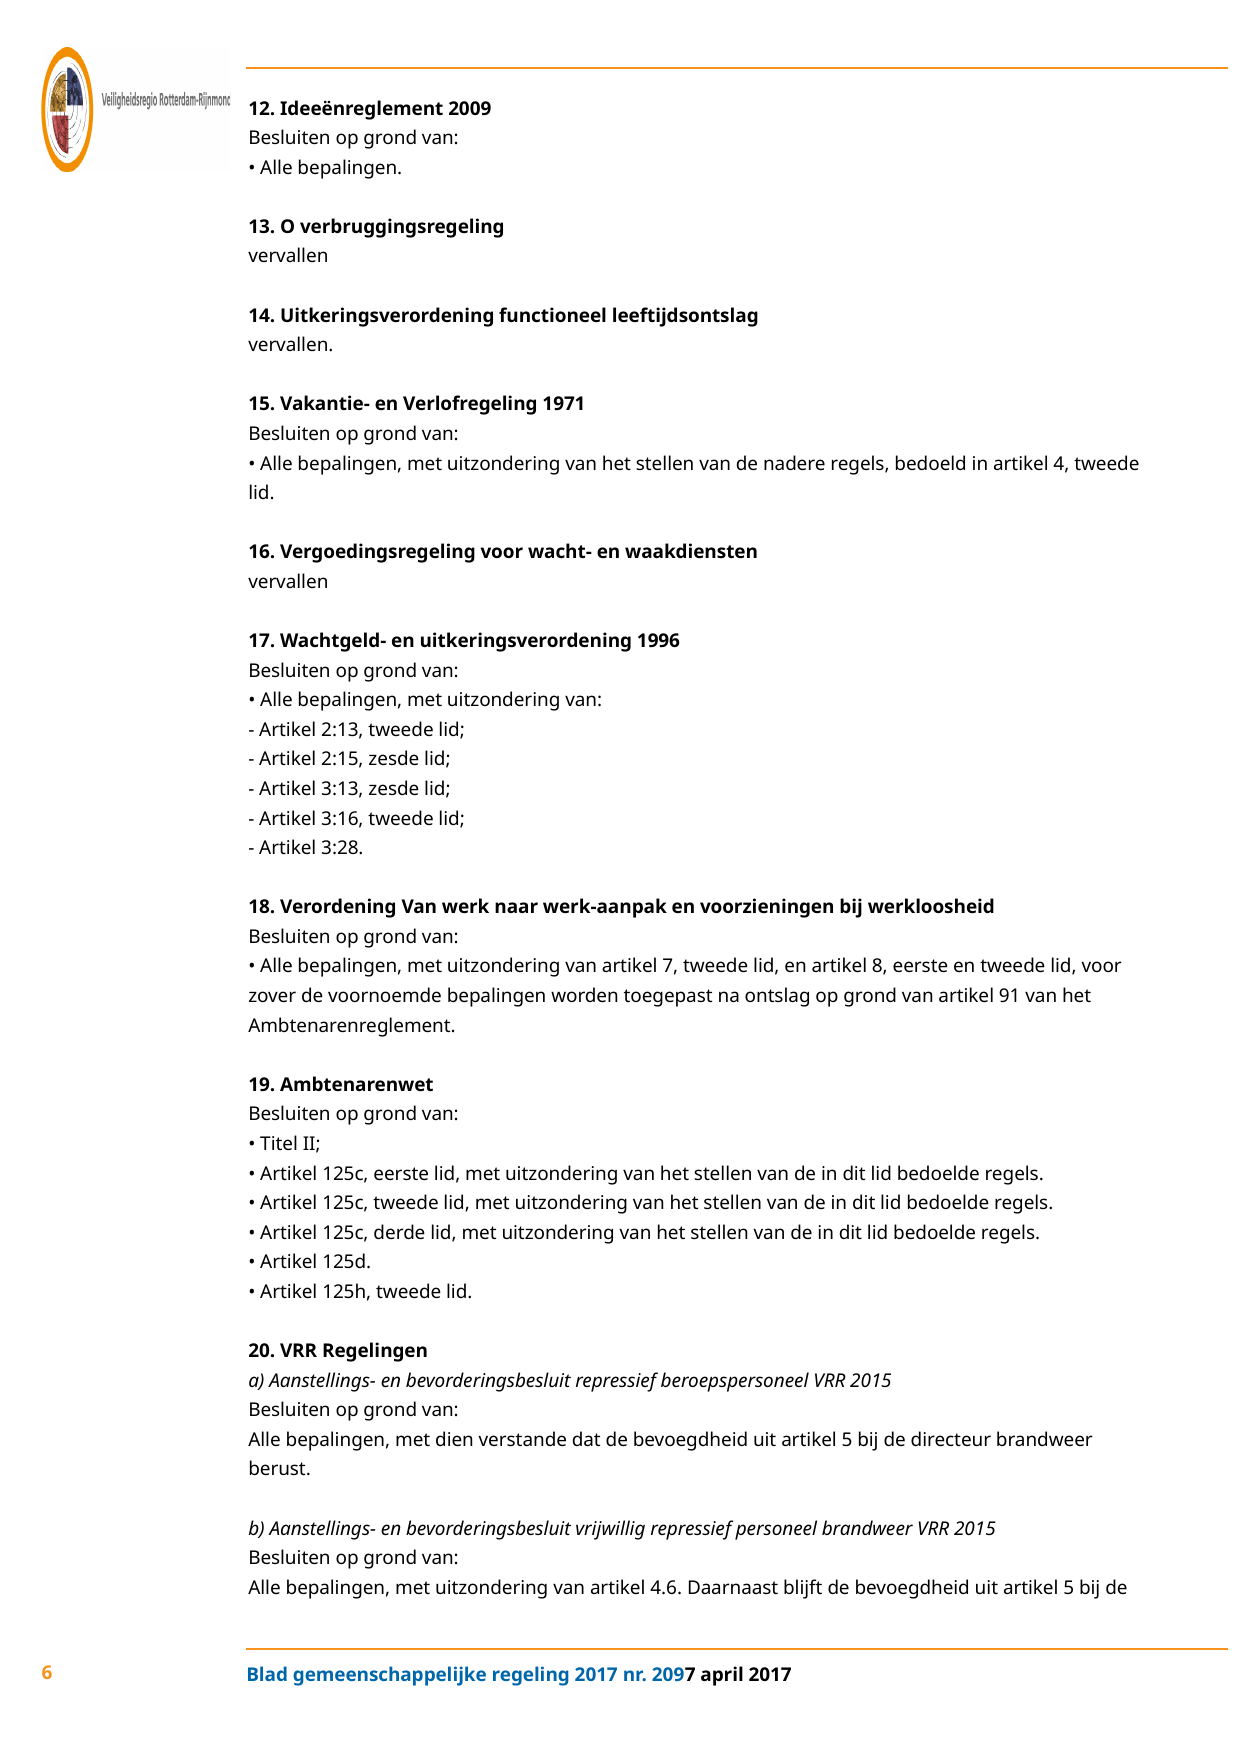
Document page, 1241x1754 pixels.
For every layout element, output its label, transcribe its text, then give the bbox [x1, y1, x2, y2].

text • Alle bepalingen. [248, 154, 1152, 180]
text • Alle bepalingen, met uitzondering van het stellen van de nadere regels, bedoeld in artikel 4, tweede lid. [248, 450, 1152, 505]
text Alle bepalingen, met dien verstande dat de bevoegdheid uit artikel 5 bij de directeur brandweer berust. [248, 1426, 1152, 1481]
picture [41, 47, 231, 172]
text • Artikel 125c, derde lid, met uitzondering van het stellen van de in dit lid bedoelde regels. [248, 1219, 1152, 1245]
text 20. VRR Regelingen [248, 1337, 1152, 1363]
text - Artikel 2:13, tweede lid; [248, 716, 1152, 742]
text 12. Ideeënreglement 2009 [248, 95, 1152, 121]
text 13. O verbruggingsregeling [248, 213, 1152, 239]
text Besluiten op grond van: [248, 1396, 1152, 1422]
text • Alle bepalingen, met uitzondering van artikel 7, tweede lid, en artikel 8, eerste en tweede lid, voor zover de voornoemde bepalingen worden toegepast na ontslag op grond van artikel 91 van het Ambtenarenreglement. [248, 953, 1152, 1038]
text • Artikel 125h, tweede lid. [248, 1278, 1152, 1304]
text Besluiten op grond van: [248, 657, 1152, 683]
text 18. Verordening Van werk naar werk-aanpak en voorzieningen bij werkloosheid [248, 893, 1152, 919]
text Besluiten op grond van: [248, 124, 1152, 150]
text Besluiten op grond van: [248, 1101, 1152, 1126]
text b) Aanstellings- en bevorderingsbesluit vrijwillig repressief personeel brandweer VRR 2015 [248, 1515, 1152, 1541]
text - Artikel 2:15, zesde lid; [248, 746, 1152, 771]
text • Artikel 125c, tweede lid, met uitzondering van het stellen van de in dit lid bedoelde regels. [248, 1189, 1152, 1215]
text 17. Wachtgeld- en uitkeringsverordening 1996 [248, 627, 1152, 653]
text 19. Ambtenarenwet [248, 1071, 1152, 1097]
text • Artikel 125c, eerste lid, met uitzondering van het stellen van de in dit lid bedoelde regels. [248, 1160, 1152, 1186]
text Besluiten op grond van: [248, 1544, 1152, 1570]
text - Artikel 3:28. [248, 834, 1152, 860]
text 15. Vakantie- en Verlofregeling 1971 [248, 391, 1152, 416]
text a) Aanstellings- en bevorderingsbesluit repressief beroepspersoneel VRR 2015 [248, 1367, 1152, 1393]
text - Artikel 3:16, tweede lid; [248, 805, 1152, 831]
text 16. Vergoedingsregeling voor wacht- en waakdiensten [248, 538, 1152, 564]
text Alle bepalingen, met uitzondering van artikel 4.6. Daarnaast blijft de bevoegdheid uit artikel 5 bij de [248, 1574, 1152, 1600]
text • Artikel 125d. [248, 1248, 1152, 1274]
text vervallen [248, 243, 1152, 268]
text 14. Uitkeringsverordening functioneel leeftijdsontslag [248, 302, 1152, 328]
text vervallen [248, 568, 1152, 594]
text • Alle bepalingen, met uitzondering van: [248, 686, 1152, 712]
text • Titel II; [248, 1130, 1152, 1156]
text - Artikel 3:13, zesde lid; [248, 775, 1152, 801]
text vervallen. [248, 331, 1152, 357]
text Besluiten op grond van: [248, 923, 1152, 949]
text Besluiten op grond van: [248, 420, 1152, 446]
